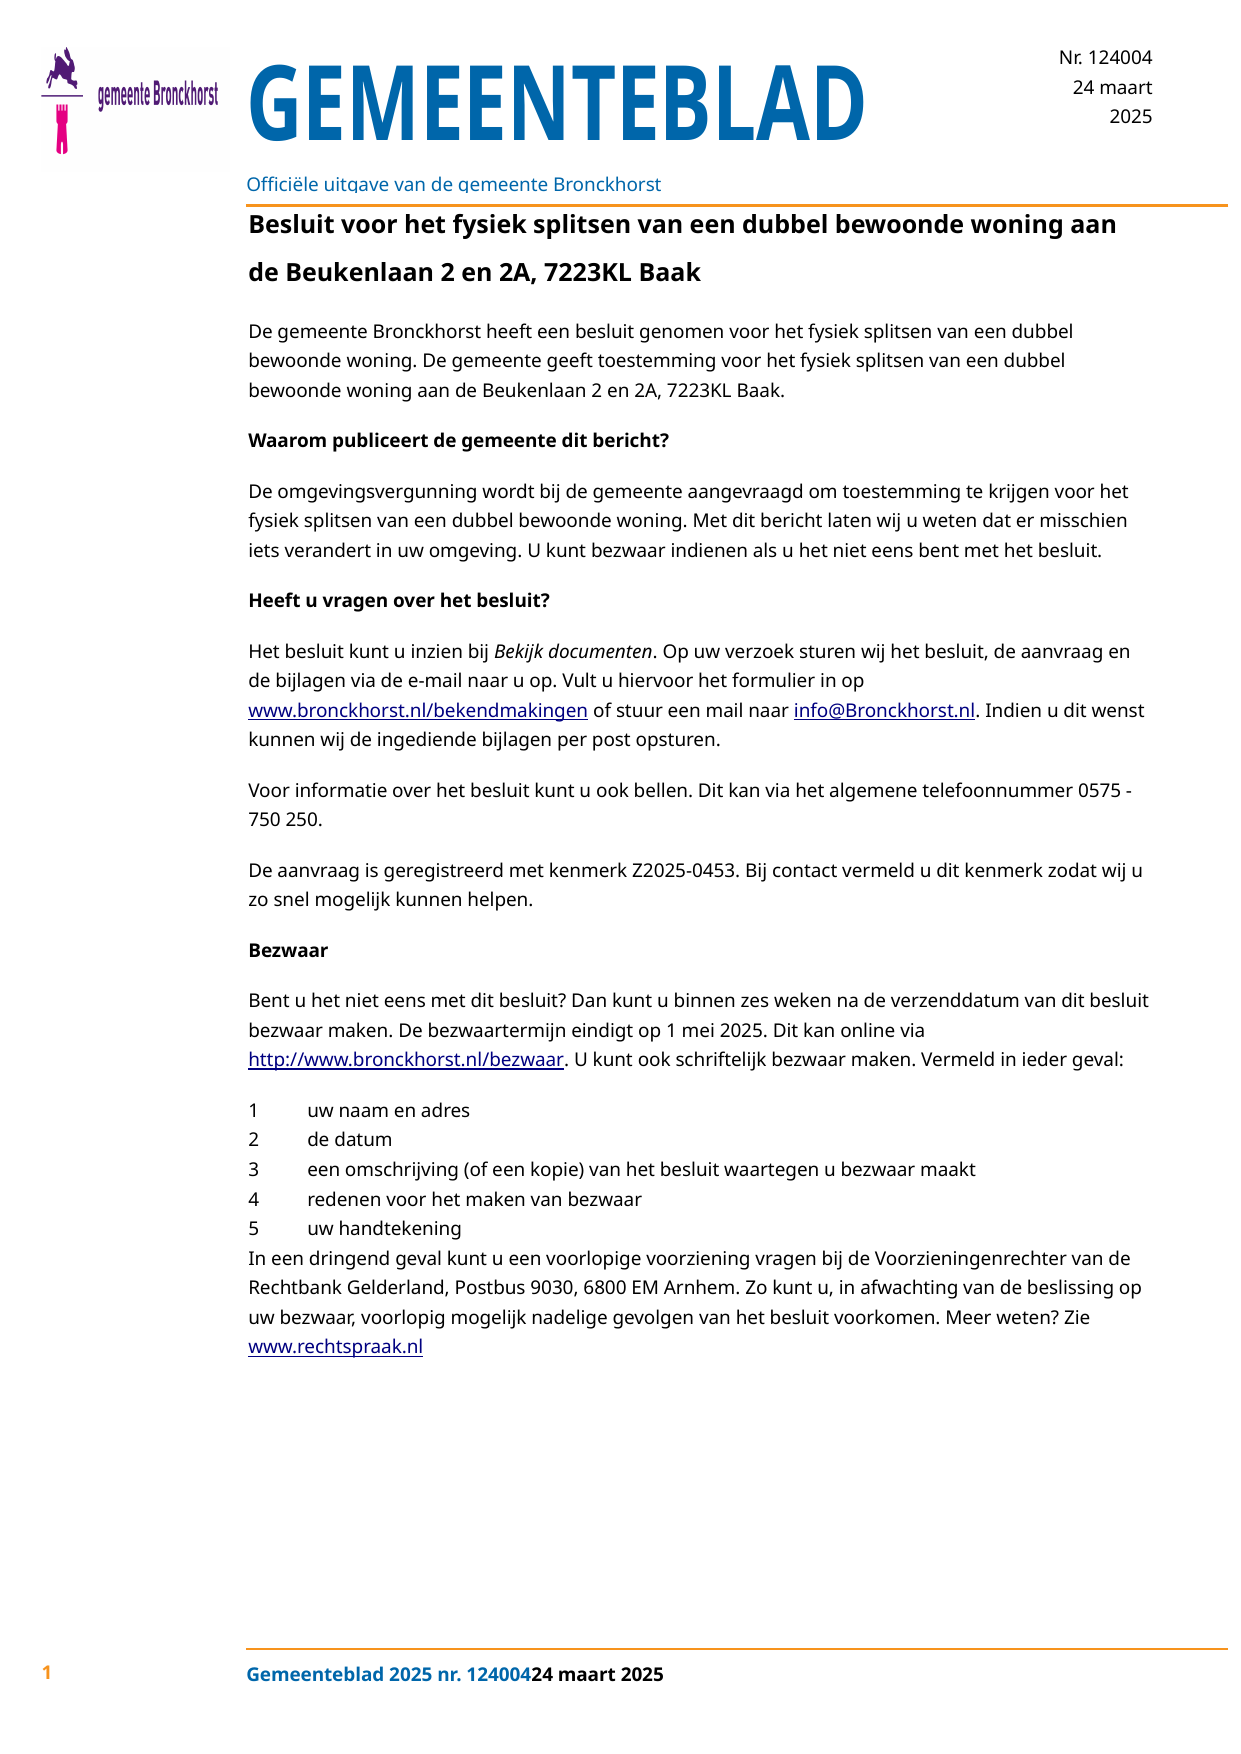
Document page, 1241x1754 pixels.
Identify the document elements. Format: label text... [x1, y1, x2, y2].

text In een dringend geval kunt u een voorlopige voorziening vragen bij de Voorzieningenrechter van de Rechtbank Gelderland, Postbus 9030, 6800 EM Arnhem. Zo kunt u, in afwachting van de beslissing op uw bezwaar, voorlopig mogelijk nadelige gevolgen van het besluit voorkomen. Meer weten? Zie www.rechtspraak.nl [248, 1245, 1152, 1359]
list de datum [248, 1127, 1152, 1152]
picture [41, 47, 231, 172]
text De omgevingsvergunning wordt bij de gemeente aangevraagd om toestemming te krijgen voor het fysiek splitsen van een dubbel bewoonde woning. Met dit bericht laten wij u weten dat er misschien iets verandert in uw omgeving. U kunt bezwaar indienen als u het niet eens bent met het besluit. [248, 478, 1152, 563]
list een omschrijving (of een kopie) van het besluit waartegen u bezwaar maakt [248, 1156, 1152, 1182]
list uw naam en adres [248, 1097, 1152, 1123]
text Besluit voor het fysiek splitsen van een dubbel bewoonde woning aan de Beukenlaan 2 en 2A, 7223KL Baak [248, 207, 1152, 288]
text Waarom publiceert de gemeente dit bericht? [248, 427, 1152, 453]
text Voor informatie over het besluit kunt u ook bellen. Dit kan via het algemene telefoonnummer 0575 - 750 250. [248, 777, 1152, 832]
text De aanvraag is geregistreerd met kenmerk Z2025-0453. Bij contact vermeld u dit kenmerk zodat wij u zo snel mogelijk kunnen helpen. [248, 857, 1152, 912]
text Het besluit kunt u inzien bij Bekijk documenten. Op uw verzoek sturen wij het besluit, de aanvraag en de bijlagen via de e-mail naar u op. Vult u hiervoor het formulier in op www.bronckhorst.nl/bekendmakingen of stuur een mail naar info@Bronckhorst.nl. Indien u dit wenst kunnen wij de ingediende bijlagen per post opsturen. [248, 638, 1152, 752]
text Bezwaar [248, 937, 1152, 963]
list uw handtekening [248, 1215, 1152, 1241]
text Bent u het niet eens met dit besluit? Dan kunt u binnen zes weken na de verzenddatum van dit besluit bezwaar maken. De bezwaartermijn eindigt op 1 mei 2025. Dit kan online via http://www.bronckhorst.nl/bezwaar. U kunt ook schriftelijk bezwaar maken. Vermeld in ieder geval: [248, 987, 1152, 1072]
list redenen voor het maken van bezwaar [248, 1186, 1152, 1212]
text De gemeente Bronckhorst heeft een besluit genomen voor het fysiek splitsen van een dubbel bewoonde woning. De gemeente geeft toestemming voor het fysiek splitsen van een dubbel bewoonde woning aan de Beukenlaan 2 en 2A, 7223KL Baak. [248, 318, 1152, 403]
text Heeft u vragen over het besluit? [248, 587, 1152, 613]
